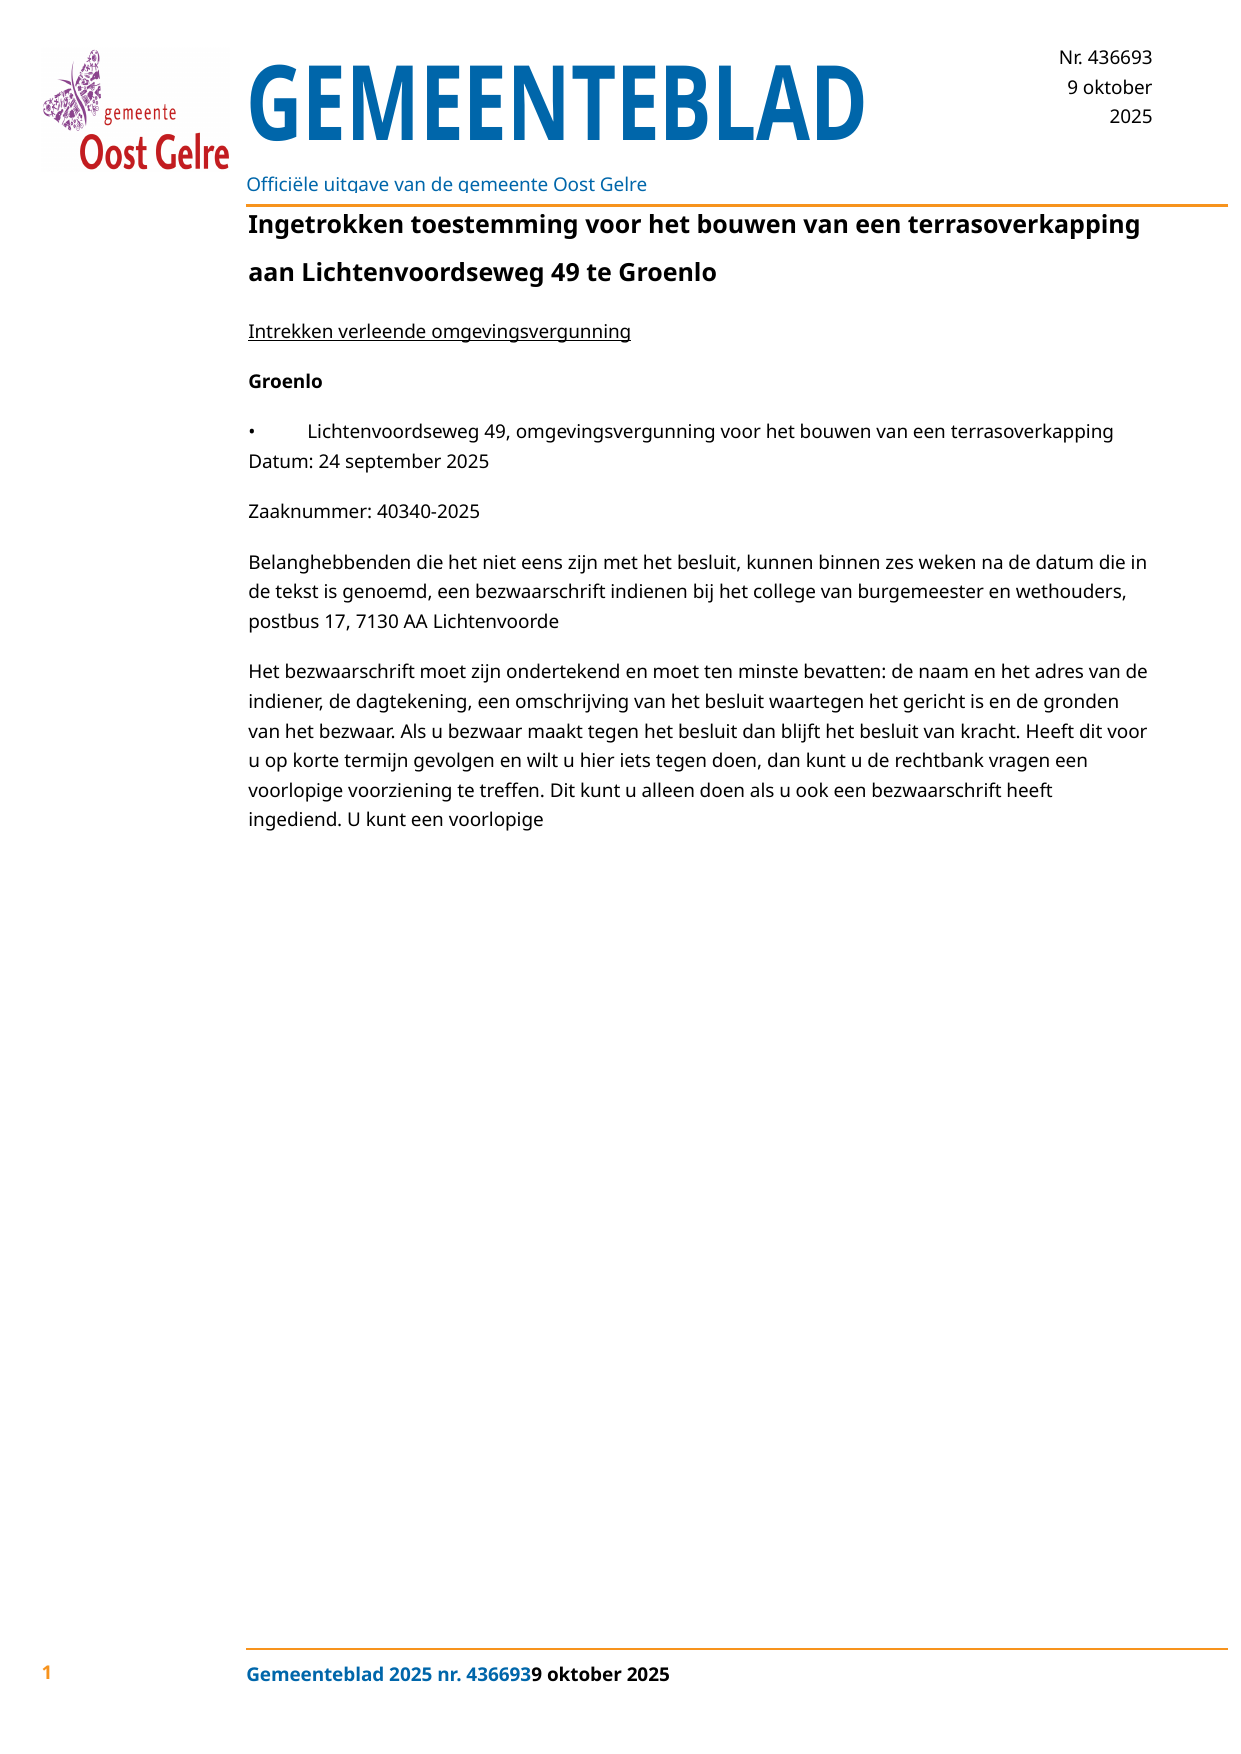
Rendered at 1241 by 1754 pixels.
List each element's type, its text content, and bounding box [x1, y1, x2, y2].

text Intrekken verleende omgevingsvergunning [248, 318, 1152, 344]
text Ingetrokken toestemming voor het bouwen van een terrasoverkapping aan Lichtenvoordseweg 49 te Groenlo [248, 207, 1152, 288]
text Het bezwaarschrift moet zijn ondertekend en moet ten minste bevatten: de naam en het adres van de indiener, de dagtekening, een omschrijving van het besluit waartegen het gericht is en de gronden van het bezwaar. Als u bezwaar maakt tegen het besluit dan blijft het besluit van kracht. Heeft dit voor u op korte termijn gevolgen en wilt u hier iets tegen doen, dan kunt u de rechtbank vragen een voorlopige voorziening te treffen. Dit kunt u alleen doen als u ook een bezwaarschrift heeft ingediend. U kunt een voorlopige [248, 659, 1152, 832]
text Datum: 24 september 2025 [248, 448, 1152, 474]
list Lichtenvoordseweg 49, omgevingsvergunning voor het bouwen van een terrasoverkapping [248, 419, 1152, 444]
picture [41, 47, 231, 172]
text Zaaknummer: 40340-2025 [248, 499, 1152, 524]
text Groenlo [248, 368, 1152, 394]
text Belanghebbenden die het niet eens zijn met het besluit, kunnen binnen zes weken na de datum die in de tekst is genoemd, een bezwaarschrift indienen bij het college van burgemeester en wethouders, postbus 17, 7130 AA Lichtenvoorde [248, 549, 1152, 634]
